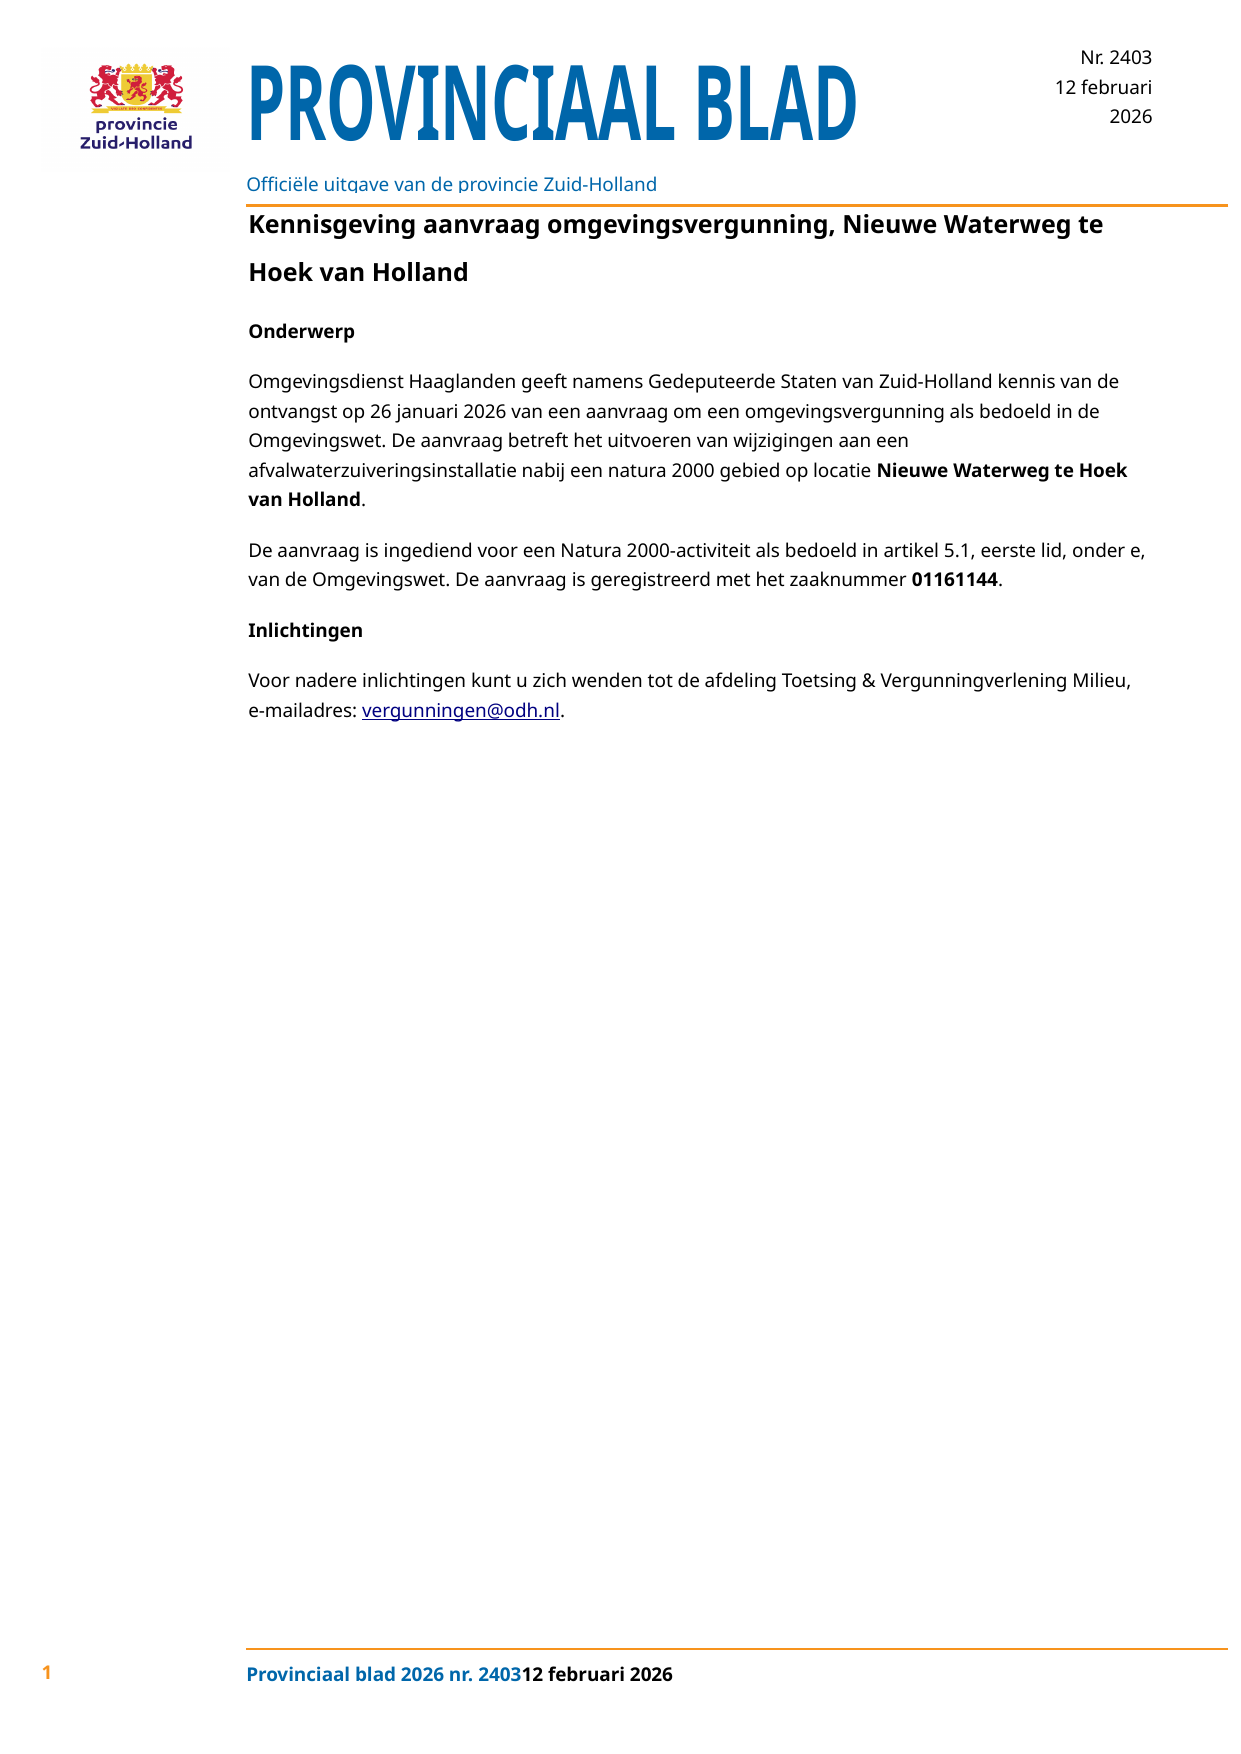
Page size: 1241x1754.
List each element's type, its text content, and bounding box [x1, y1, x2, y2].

text Voor nadere inlichtingen kunt u zich wenden tot de afdeling Toetsing & Vergunningverlening Milieu, e-mailadres: vergunningen@odh.nl. [248, 667, 1152, 723]
text Kennisgeving aanvraag omgevingsvergunning, Nieuwe Waterweg te Hoek van Holland [248, 207, 1152, 288]
text Inlichtingen [248, 617, 1152, 643]
text Omgevingsdienst Haaglanden geeft namens Gedeputeerde Staten van Zuid-Holland kennis van de ontvangst op 26 januari 2026 van een aanvraag om een omgevingsvergunning als bedoeld in de Omgevingswet. De aanvraag betreft het uitvoeren van wijzigingen aan een afvalwaterzuiveringsinstallatie nabij een natura 2000 gebied op locatie Nieuwe Waterweg te Hoek van Holland. [248, 368, 1152, 512]
picture [41, 47, 231, 172]
text De aanvraag is ingediend voor een Natura 2000-activiteit als bedoeld in artikel 5.1, eerste lid, onder e, van de Omgevingswet. De aanvraag is geregistreerd met het zaaknummer 01161144. [248, 537, 1152, 592]
text Onderwerp [248, 318, 1152, 344]
